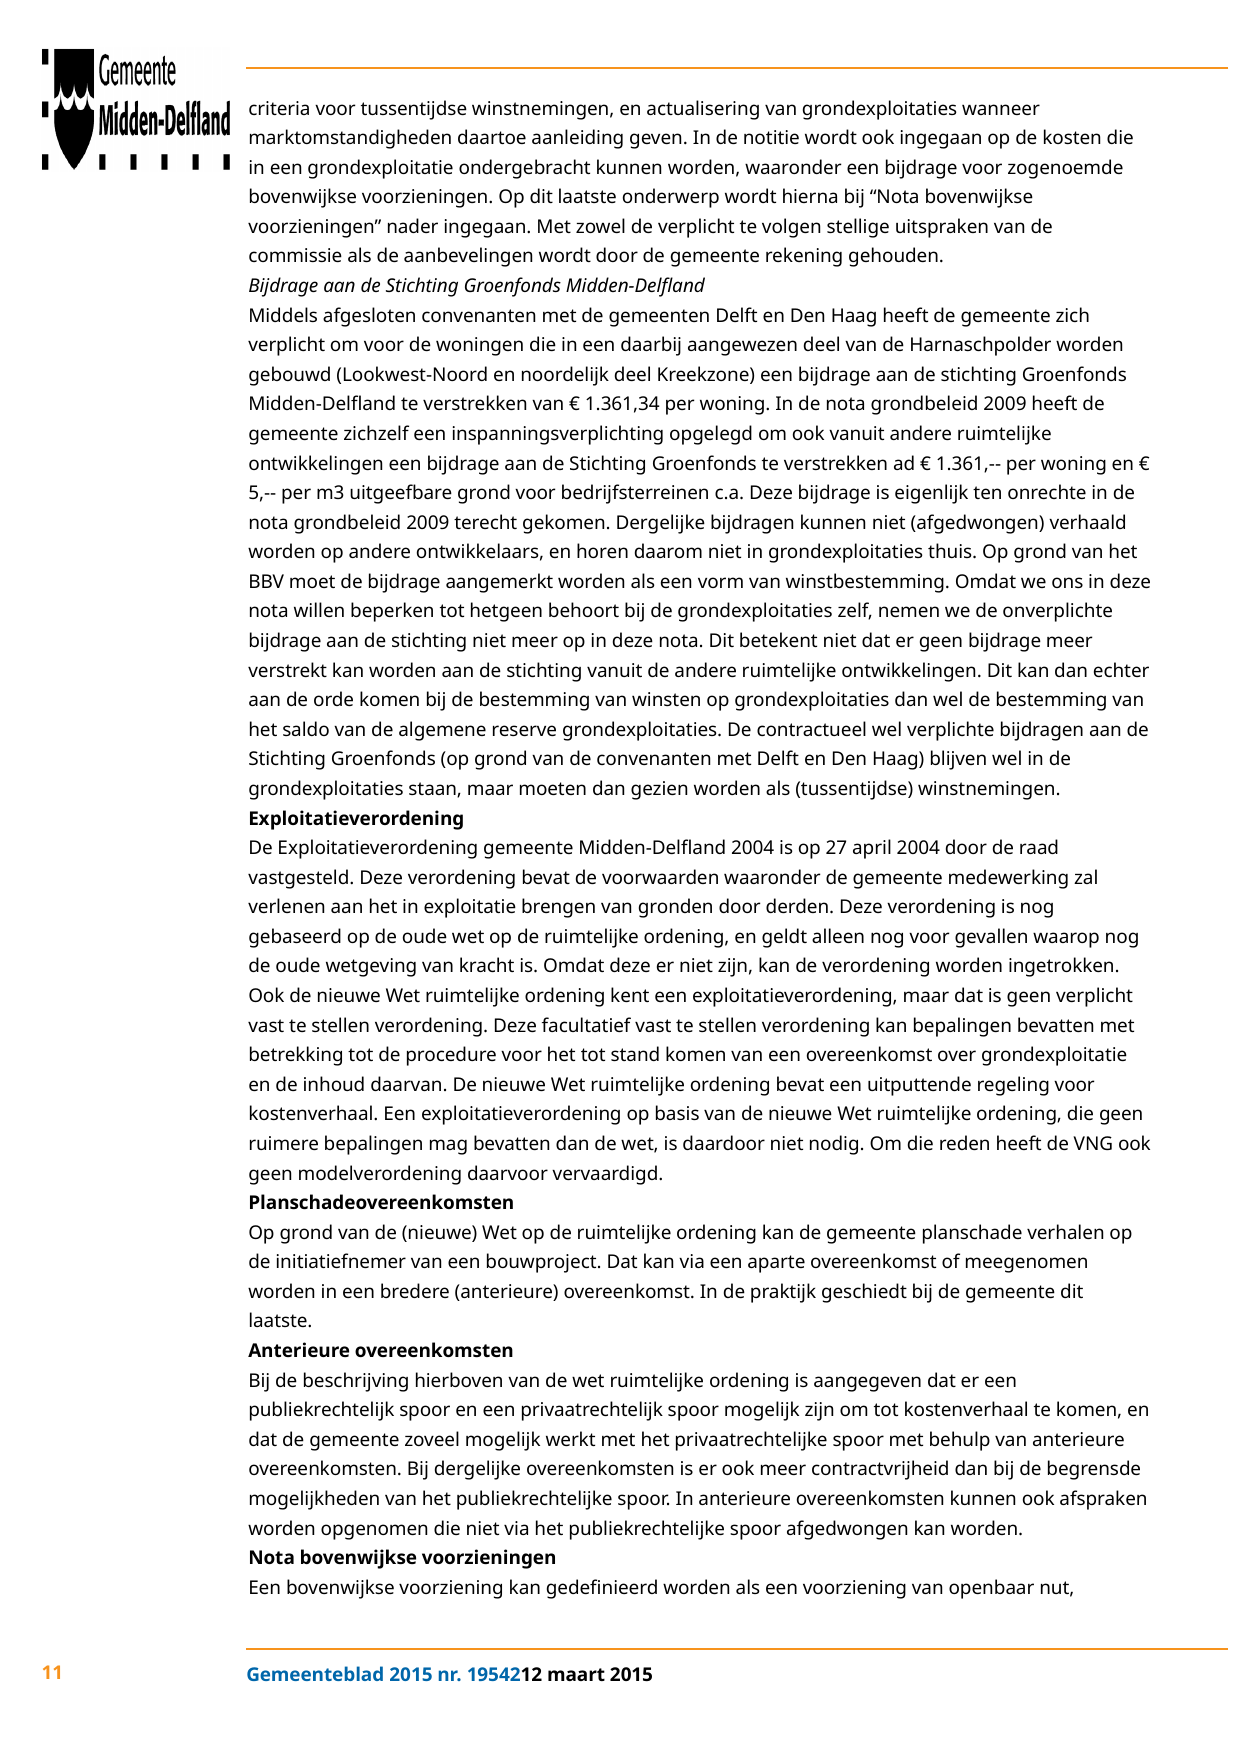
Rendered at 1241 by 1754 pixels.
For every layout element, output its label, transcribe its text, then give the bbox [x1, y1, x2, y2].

text Nota bovenwijkse voorzieningen [248, 1544, 1152, 1570]
picture [41, 47, 231, 172]
text Middels afgesloten convenanten met de gemeenten Delft en Den Haag heeft de gemeente zich verplicht om voor de woningen die in een daarbij aangewezen deel van de Harnaschpolder worden gebouwd (Lookwest-Noord en noordelijk deel Kreekzone) een bijdrage aan de stichting Groenfonds Midden-Delfland te verstrekken van € 1.361,34 per woning. In de nota grondbeleid 2009 heeft de gemeente zichzelf een inspanningsverplichting opgelegd om ook vanuit andere ruimtelijke ontwikkelingen een bijdrage aan de Stichting Groenfonds te verstrekken ad € 1.361,-- per woning en € 5,-- per m3 uitgeefbare grond voor bedrijfsterreinen c.a. Deze bijdrage is eigenlijk ten onrechte in de nota grondbeleid 2009 terecht gekomen. Dergelijke bijdragen kunnen niet (afgedwongen) verhaald worden op andere ontwikkelaars, en horen daarom niet in grondexploitaties thuis. Op grond van het BBV moet de bijdrage aangemerkt worden als een vorm van winstbestemming. Omdat we ons in deze nota willen beperken tot hetgeen behoort bij de grondexploitaties zelf, nemen we de onverplichte bijdrage aan de stichting niet meer op in deze nota. Dit betekent niet dat er geen bijdrage meer verstrekt kan worden aan de stichting vanuit de andere ruimtelijke ontwikkelingen. Dit kan dan echter aan de orde komen bij de bestemming van winsten op grondexploitaties dan wel de bestemming van het saldo van de algemene reserve grondexploitaties. De contractueel wel verplichte bijdragen aan de Stichting Groenfonds (op grond van de convenanten met Delft en Den Haag) blijven wel in de grondexploitaties staan, maar moeten dan gezien worden als (tussentijdse) winstnemingen. [248, 302, 1152, 801]
text Bijdrage aan de Stichting Groenfonds Midden-Delfland [248, 272, 1152, 298]
text Een bovenwijkse voorziening kan gedefinieerd worden als een voorziening van openbaar nut, [248, 1574, 1152, 1600]
text Ook de nieuwe Wet ruimtelijke ordening kent een exploitatieverordening, maar dat is geen verplicht vast te stellen verordening. Deze facultatief vast te stellen verordening kan bepalingen bevatten met betrekking tot de procedure voor het tot stand komen van een overeenkomst over grondexploitatie en de inhoud daarvan. De nieuwe Wet ruimtelijke ordening bevat een uitputtende regeling voor kostenverhaal. Een exploitatieverordening op basis van de nieuwe Wet ruimtelijke ordening, die geen ruimere bepalingen mag bevatten dan de wet, is daardoor niet nodig. Om die reden heeft de VNG ook geen modelverordening daarvoor vervaardigd. [248, 982, 1152, 1186]
text De Exploitatieverordening gemeente Midden-Delfland 2004 is op 27 april 2004 door de raad vastgesteld. Deze verordening bevat de voorwaarden waaronder de gemeente medewerking zal verlenen aan het in exploitatie brengen van gronden door derden. Deze verordening is nog gebaseerd op de oude wet op de ruimtelijke ordening, en geldt alleen nog voor gevallen waarop nog de oude wetgeving van kracht is. Omdat deze er niet zijn, kan de verordening worden ingetrokken. [248, 834, 1152, 978]
text Exploitatieverordening [248, 805, 1152, 831]
text Bij de beschrijving hierboven van de wet ruimtelijke ordening is aangegeven dat er een publiekrechtelijk spoor en een privaatrechtelijk spoor mogelijk zijn om tot kostenverhaal te komen, en dat de gemeente zoveel mogelijk werkt met het privaatrechtelijke spoor met behulp van anterieure overeenkomsten. Bij dergelijke overeenkomsten is er ook meer contractvrijheid dan bij de begrensde mogelijkheden van het publiekrechtelijke spoor. In anterieure overeenkomsten kunnen ook afspraken worden opgenomen die niet via het publiekrechtelijke spoor afgedwongen kan worden. [248, 1367, 1152, 1541]
text Planschadeovereenkomsten [248, 1189, 1152, 1215]
text criteria voor tussentijdse winstnemingen, en actualisering van grondexploitaties wanneer marktomstandigheden daartoe aanleiding geven. In de notitie wordt ook ingegaan op de kosten die in een grondexploitatie ondergebracht kunnen worden, waaronder een bijdrage voor zogenoemde bovenwijkse voorzieningen. Op dit laatste onderwerp wordt hierna bij “Nota bovenwijkse voorzieningen” nader ingegaan. Met zowel de verplicht te volgen stellige uitspraken van de commissie als de aanbevelingen wordt door de gemeente rekening gehouden. [248, 95, 1152, 268]
text Op grond van de (nieuwe) Wet op de ruimtelijke ordening kan de gemeente planschade verhalen op de initiatiefnemer van een bouwproject. Dat kan via een aparte overeenkomst of meegenomen worden in een bredere (anterieure) overeenkomst. In de praktijk geschiedt bij de gemeente dit laatste. [248, 1219, 1152, 1333]
text Anterieure overeenkomsten [248, 1337, 1152, 1363]
